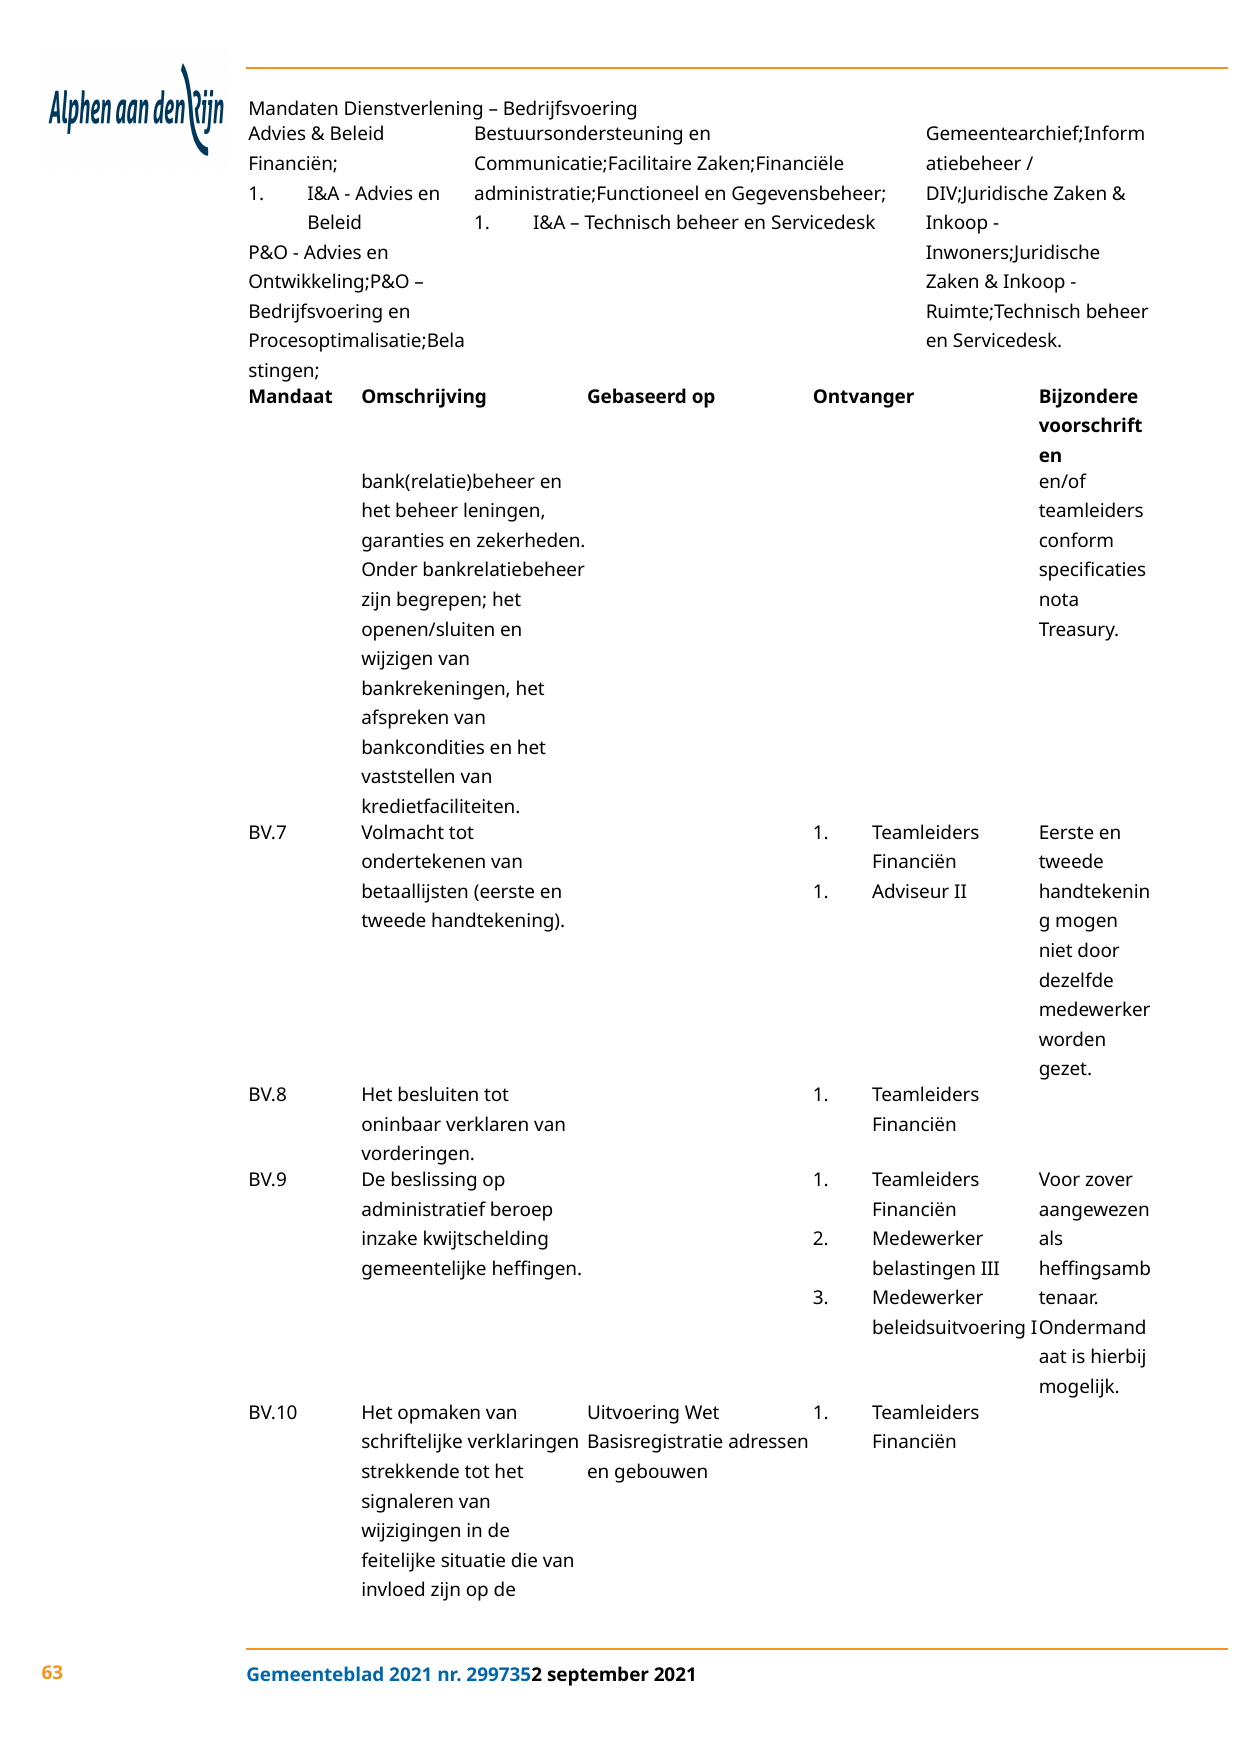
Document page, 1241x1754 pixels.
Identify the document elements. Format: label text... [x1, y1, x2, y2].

picture [41, 47, 231, 172]
table_header Mandaten Dienstverlening – Bedrijfsvoering [248, 95, 700, 121]
table_cell Ontvanger [813, 383, 1038, 468]
table_header [700, 95, 1152, 121]
table_cell Het besluiten tot oninbaar verklaren van vorderingen. [361, 1081, 587, 1166]
table_cell Gebaseerd op [587, 383, 813, 468]
table_cell [1039, 1399, 1152, 1602]
table_cell Uitvoering Wet Basisregistratie adressen en gebouwen [587, 1399, 813, 1602]
table_cell Mandaat [248, 383, 361, 468]
table_cell Voor zover aangewezen als heffingsambtenaar. Ondermandaat is hierbij mogelijk. [1039, 1166, 1152, 1399]
table_cell [587, 1081, 813, 1166]
table_cell Teamleiders Financiën Medewerker belastingen III Medewerker beleidsuitvoering I [813, 1166, 1038, 1399]
table_cell Bijzondere voorschriften [1039, 383, 1152, 468]
table_cell Gemeentearchief;Informatiebeheer / DIV;Juridische Zaken & Inkoop - Inwoners;Juridische Zaken & Inkoop - Ruimte;Technisch beheer en Servicedesk. [926, 121, 1152, 383]
table_cell [587, 819, 813, 1081]
table_cell Advies & Beleid Financiën; I&A - Advies en Beleid P&O - Advies en Ontwikkeling;P&O – Bedrijfsvoering en Procesoptimalisatie;Belastingen; [248, 121, 474, 383]
table_cell [587, 1166, 813, 1399]
table_cell [813, 468, 1038, 819]
table_cell [248, 468, 361, 819]
table_cell Bestuursondersteuning en Communicatie;Facilitaire Zaken;Financiële administratie;Functioneel en Gegevensbeheer; I&A – Technisch beheer en Servicedesk [474, 121, 926, 383]
table_cell Omschrijving [361, 383, 587, 468]
table_cell [587, 468, 813, 819]
table_cell Teamleiders Financiën Adviseur II [813, 819, 1038, 1081]
table_cell en/of teamleiders conform specificaties nota Treasury. [1039, 468, 1152, 819]
table_cell BV.9 [248, 1166, 361, 1399]
table_cell Volmacht tot ondertekenen van betaallijsten (eerste en tweede handtekening). [361, 819, 587, 1081]
table_cell bank(relatie)beheer en het beheer leningen, garanties en zekerheden. Onder bankrelatiebeheer zijn begrepen; het openen/sluiten en wijzigen van bankrekeningen, het afspreken van bankcondities en het vaststellen van kredietfaciliteiten. [361, 468, 587, 819]
table_cell BV.10 [248, 1399, 361, 1602]
table_cell Teamleiders Financiën [813, 1081, 1038, 1166]
table_cell [1039, 1081, 1152, 1166]
table_cell BV.8 [248, 1081, 361, 1166]
table_cell Het opmaken van schriftelijke verklaringen strekkende tot het signaleren van wijzigingen in de feitelijke situatie die van invloed zijn op de [361, 1399, 587, 1602]
table_cell Eerste en tweede handtekening mogen niet door dezelfde medewerker worden gezet. [1039, 819, 1152, 1081]
table_cell BV.7 [248, 819, 361, 1081]
table_cell De beslissing op administratief beroep inzake kwijtschelding gemeentelijke heffingen. [361, 1166, 587, 1399]
table_cell Teamleiders Financiën [813, 1399, 1038, 1602]
